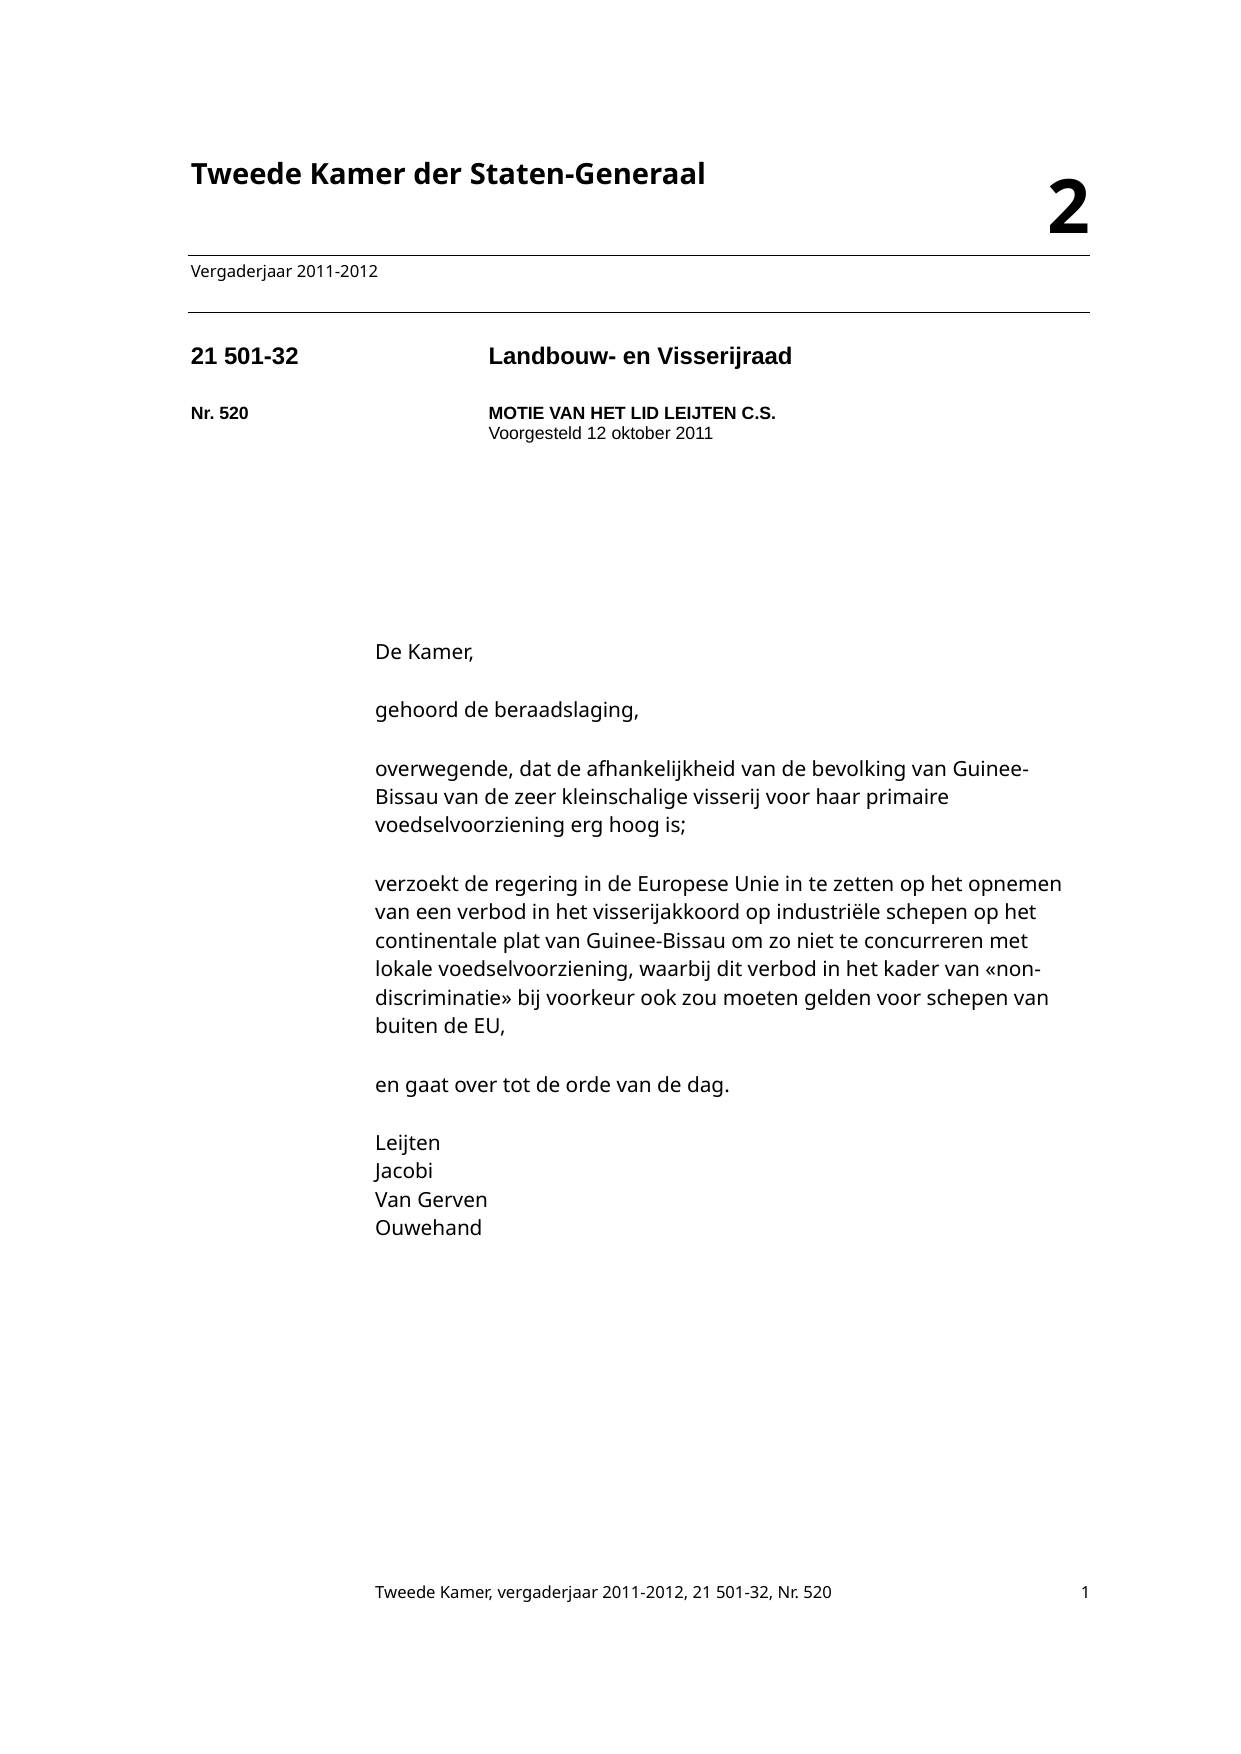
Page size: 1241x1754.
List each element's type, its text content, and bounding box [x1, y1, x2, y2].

table_cell 21 501-32 [188, 339, 485, 399]
text Leijten [375, 1128, 1090, 1157]
text en gaat over tot de orde van de dag. [375, 1070, 1090, 1098]
text gehoord de beraadslaging, [375, 695, 1090, 724]
table_cell [485, 313, 1090, 339]
table_header 2 [910, 150, 1090, 255]
text Jacobi [375, 1157, 1090, 1185]
table_cell MOTIE VAN HET LID LEIJTEN C.S. Voorgesteld 12 oktober 2011 [485, 399, 1090, 518]
text Van Gerven [375, 1185, 1090, 1213]
text overwegende, dat de afhankelijkheid van de bevolking van Guinee-Bissau van de zeer kleinschalige visserij voor haar primaire voedselvoorziening erg hoog is; [375, 754, 1090, 839]
table_header Tweede Kamer der Staten-Generaal [188, 150, 909, 255]
table_cell Vergaderjaar 2011-2012 [188, 256, 485, 312]
text De Kamer, [375, 637, 1090, 665]
table_cell Nr. 520 [188, 399, 485, 518]
text Ouwehand [375, 1213, 1090, 1242]
text verzoekt de regering in de Europese Unie in te zetten op het opnemen van een verbod in het visserijakkoord op industriële schepen op het continentale plat van Guinee-Bissau om zo niet te concurreren met lokale voedselvoorziening, waarbij dit verbod in het kader van «non-discriminatie» bij voorkeur ook zou moeten gelden voor schepen van buiten de EU, [375, 869, 1090, 1040]
table_cell [188, 313, 485, 339]
table_cell [485, 256, 1090, 312]
table_cell Landbouw- en Visserijraad [485, 339, 1090, 399]
